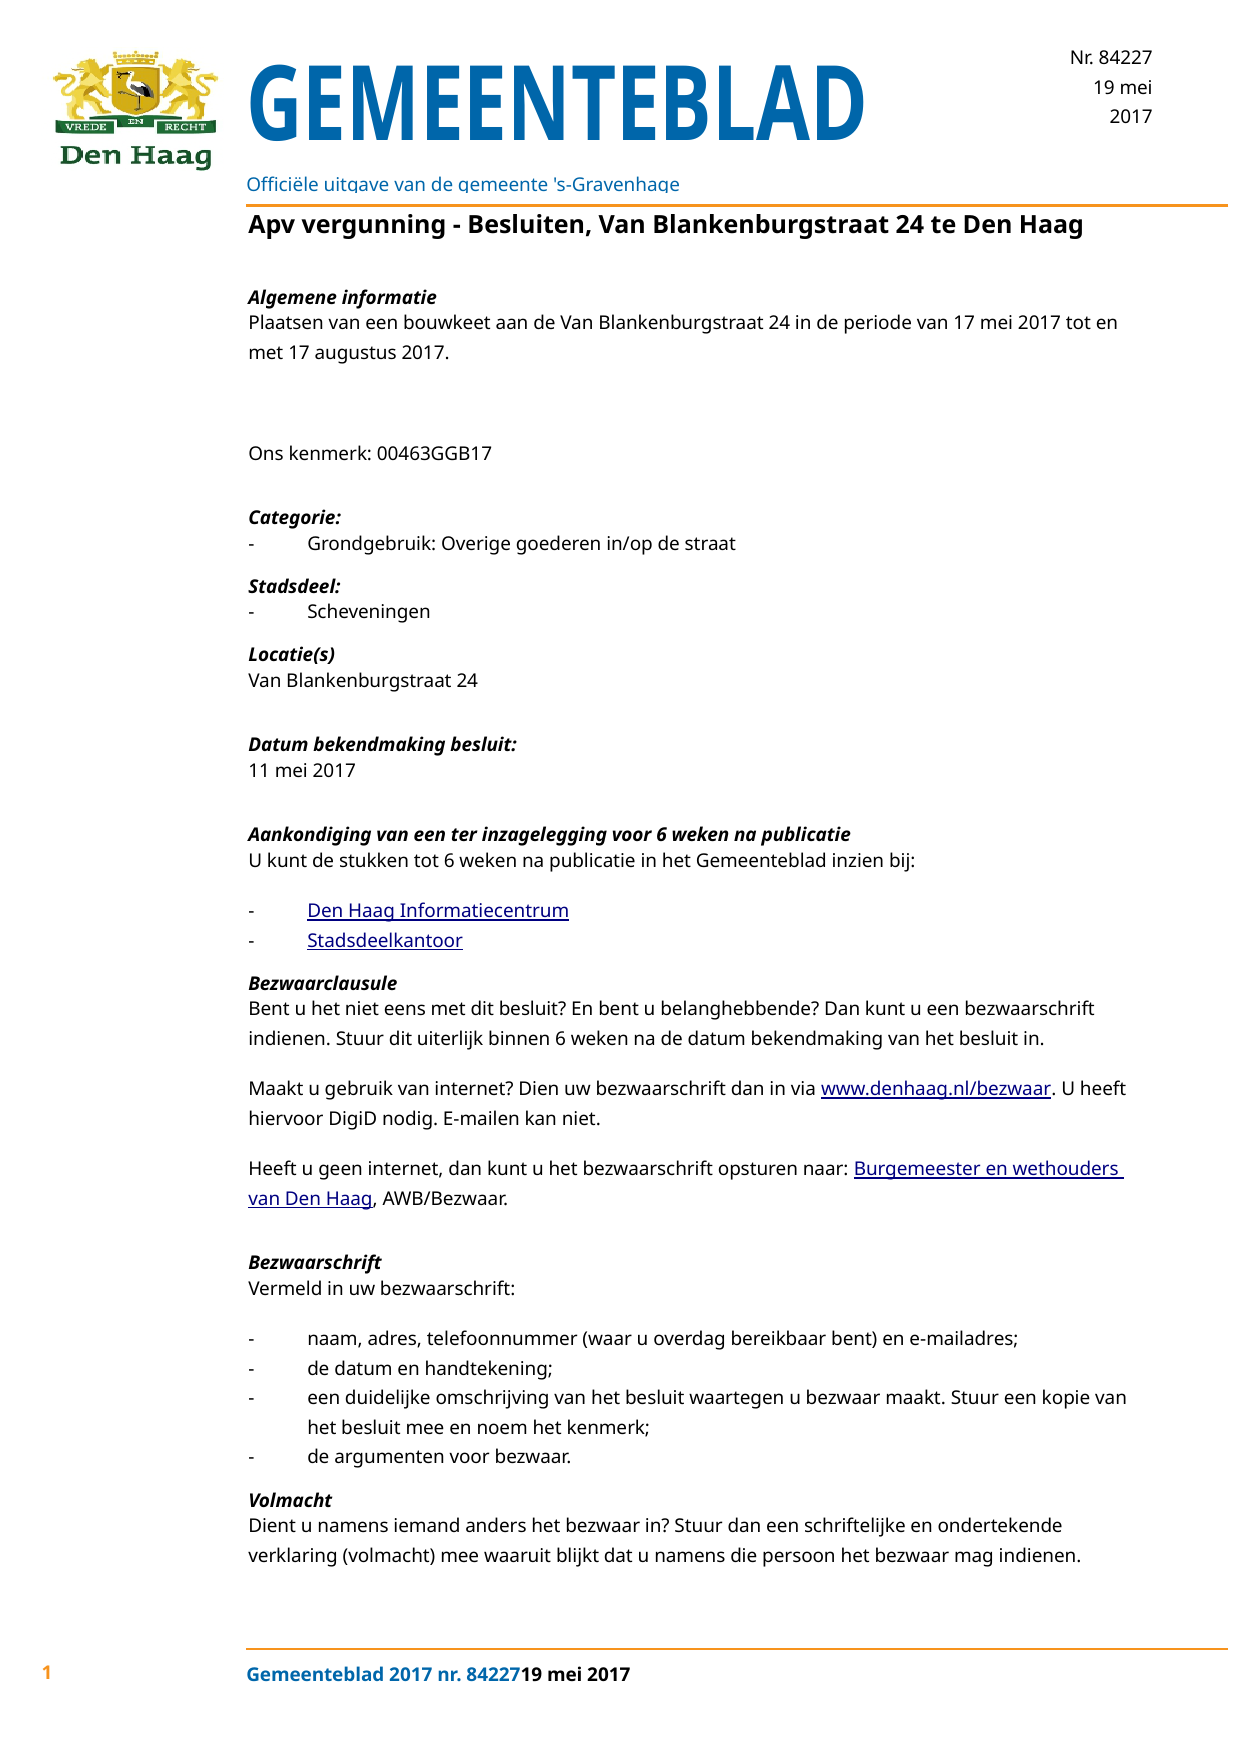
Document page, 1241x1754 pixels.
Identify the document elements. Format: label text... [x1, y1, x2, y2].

text Aankondiging van een ter inzagelegging voor 6 weken na publicatie [248, 821, 1152, 847]
list naam, adres, telefoonnummer (waar u overdag bereikbaar bent) en e-mailadres; [248, 1325, 1152, 1351]
list Scheveningen [248, 598, 1152, 624]
text Dient u namens iemand anders het bezwaar in? Stuur dan een schriftelijke en ondertekende verklaring (volmacht) mee waaruit blijkt dat u namens die persoon het bezwaar mag indienen. [248, 1512, 1152, 1568]
text Datum bekendmaking besluit: [248, 731, 1152, 757]
list de argumenten voor bezwaar. [248, 1444, 1152, 1469]
list Stadsdeelkantoor [248, 927, 1152, 952]
text Volmacht [248, 1487, 1152, 1512]
text Bezwaarclausule [248, 970, 1152, 996]
list Grondgebruik: Overige goederen in/op de straat [248, 530, 1152, 555]
text Stadsdeel: [248, 573, 1152, 598]
text Bent u het niet eens met dit besluit? En bent u belanghebbende? Dan kunt u een bezwaarschrift indienen. Stuur dit uiterlijk binnen 6 weken na de datum bekendmaking van het besluit in. [248, 996, 1152, 1051]
text Locatie(s) [248, 642, 1152, 667]
list Den Haag Informatiecentrum [248, 897, 1152, 923]
text Apv vergunning - Besluiten, Van Blankenburgstraat 24 te Den Haag [248, 207, 1152, 241]
text 11 mei 2017 [248, 757, 1152, 783]
text Heeft u geen internet, dan kunt u het bezwaarschrift opsturen naar: Burgemeester en wethouders van Den Haag, AWB/Bezwaar. [248, 1156, 1152, 1211]
text Van Blankenburgstraat 24 [248, 667, 1152, 693]
list de datum en handtekening; [248, 1355, 1152, 1381]
text Ons kenmerk: 00463GGB17 [248, 440, 1152, 466]
text U kunt de stukken tot 6 weken na publicatie in het Gemeenteblad inzien bij: [248, 847, 1152, 872]
picture [41, 47, 231, 172]
text Maakt u gebruik van internet? Dien uw bezwaarschrift dan in via www.denhaag.nl/bezwaar. U heeft hiervoor DigiD nodig. E-mailen kan niet. [248, 1076, 1152, 1131]
text Algemene informatie [248, 284, 1152, 309]
text Vermeld in uw bezwaarschrift: [248, 1275, 1152, 1301]
text Categorie: [248, 504, 1152, 530]
text Plaatsen van een bouwkeet aan de Van Blankenburgstraat 24 in de periode van 17 mei 2017 tot en met 17 augustus 2017. [248, 309, 1152, 365]
list een duidelijke omschrijving van het besluit waartegen u bezwaar maakt. Stuur een kopie van het besluit mee en noem het kenmerk; [248, 1384, 1152, 1440]
text Bezwaarschrift [248, 1249, 1152, 1275]
